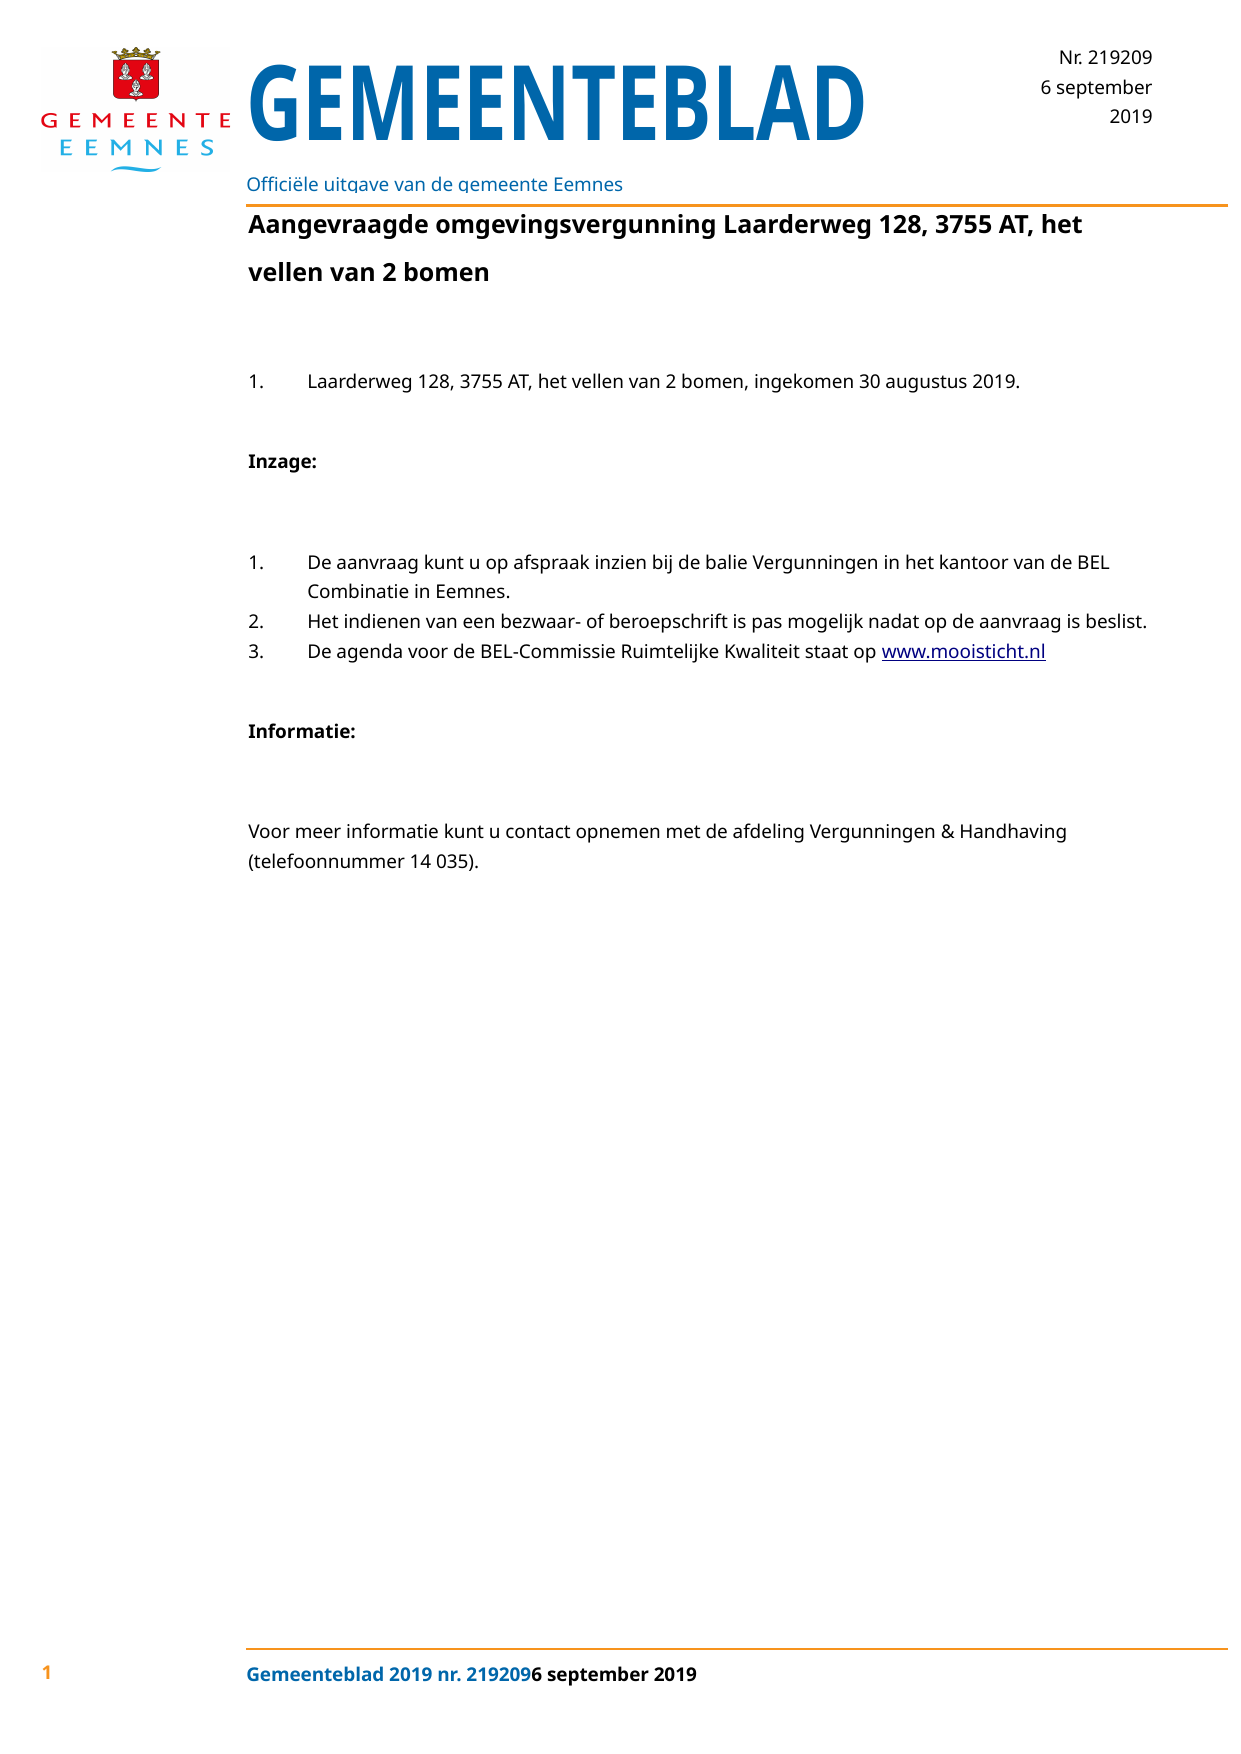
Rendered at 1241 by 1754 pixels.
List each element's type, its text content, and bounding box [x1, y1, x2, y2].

text Aangevraagde omgevingsvergunning Laarderweg 128, 3755 AT, het vellen van 2 bomen [248, 207, 1152, 288]
list De aanvraag kunt u op afspraak inzien bij de balie Vergunningen in het kantoor van de BEL Combinatie in Eemnes. [248, 549, 1152, 604]
text Inzage: [248, 448, 1152, 474]
picture [41, 47, 231, 172]
list De agenda voor de BEL-Commissie Ruimtelijke Kwaliteit staat op www.mooisticht.nl [248, 638, 1152, 664]
list Laarderweg 128, 3755 AT, het vellen van 2 bomen, ingekomen 30 augustus 2019. [248, 368, 1152, 394]
text Informatie: [248, 718, 1152, 744]
list Het indienen van een bezwaar- of beroepschrift is pas mogelijk nadat op de aanvraag is beslist. [248, 608, 1152, 634]
text Voor meer informatie kunt u contact opnemen met de afdeling Vergunningen & Handhaving (telefoonnummer 14 035). [248, 819, 1152, 874]
